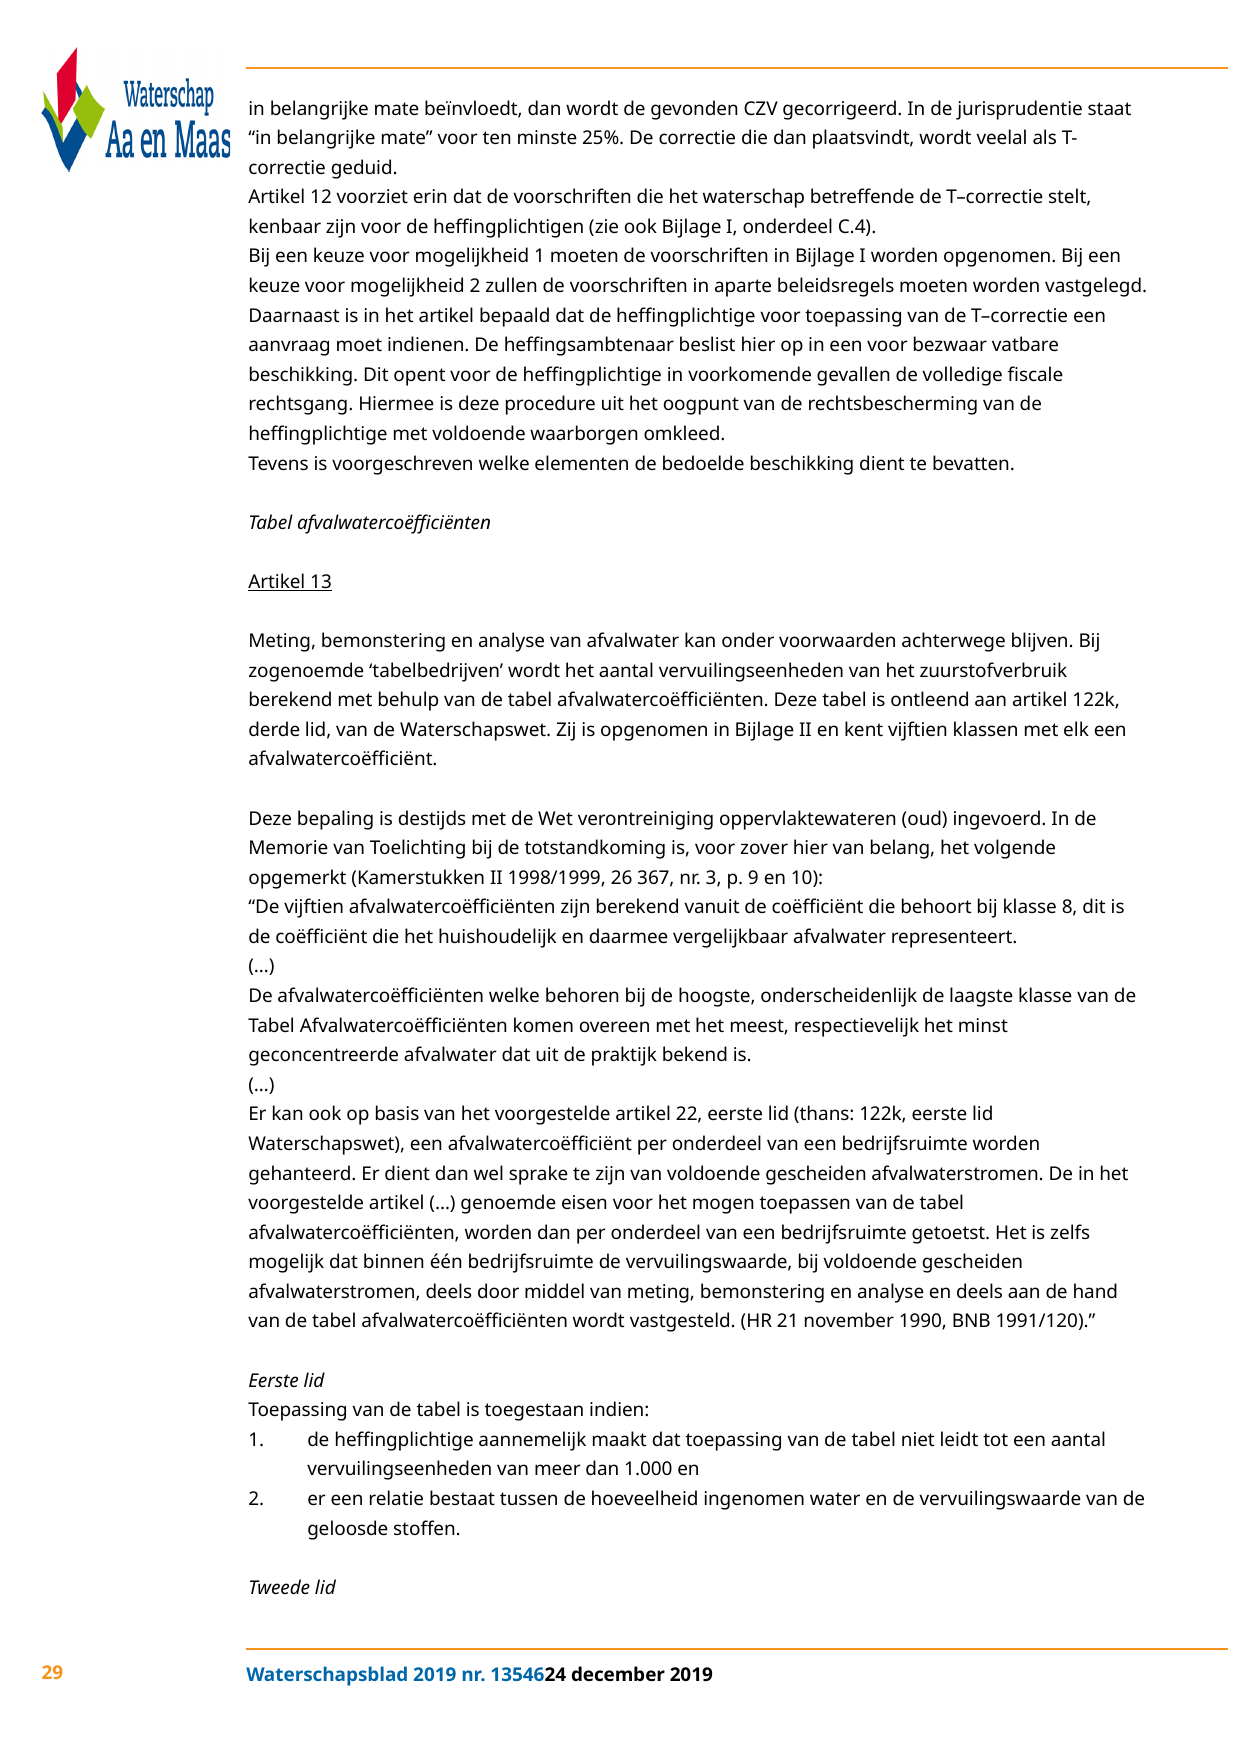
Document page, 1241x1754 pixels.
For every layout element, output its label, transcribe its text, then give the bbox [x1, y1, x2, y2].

text Er kan ook op basis van het voorgestelde artikel 22, eerste lid (thans: 122k, eerste lid Waterschapswet), een afvalwatercoëfficiënt per onderdeel van een bedrijfsruimte worden gehanteerd. Er dient dan wel sprake te zijn van voldoende gescheiden afvalwaterstromen. De in het voorgestelde artikel (…) genoemde eisen voor het mogen toepassen van de tabel afvalwatercoëfficiënten, worden dan per onderdeel van een bedrijfsruimte getoetst. Het is zelfs mogelijk dat binnen één bedrijfsruimte de vervuilingswaarde, bij voldoende gescheiden afvalwaterstromen, deels door middel van meting, bemonstering en analyse en deels aan de hand van de tabel afvalwatercoëfficiënten wordt vastgesteld. (HR 21 november 1990, BNB 1991/120).” [248, 1101, 1152, 1333]
text in belangrijke mate beïnvloedt, dan wordt de gevonden CZV gecorrigeerd. In de jurisprudentie staat “in belangrijke mate” voor ten minste 25%. De correctie die dan plaatsvindt, wordt veelal als T-correctie geduid. [248, 95, 1152, 180]
text Tevens is voorgeschreven welke elementen de bedoelde beschikking dient te bevatten. [248, 450, 1152, 476]
text Deze bepaling is destijds met de Wet verontreiniging oppervlaktewateren (oud) ingevoerd. In de Memorie van Toelichting bij de totstandkoming is, voor zover hier van belang, het volgende opgemerkt (Kamerstukken II 1998/1999, 26 367, nr. 3, p. 9 en 10): [248, 805, 1152, 890]
text (…) [248, 1071, 1152, 1097]
list er een relatie bestaat tussen de hoeveelheid ingenomen water en de vervuilingswaarde van de geloosde stoffen. [248, 1485, 1152, 1541]
text De afvalwatercoëfficiënten welke behoren bij de hoogste, onderscheidenlijk de laagste klasse van de Tabel Afvalwatercoëfficiënten komen overeen met het meest, respectievelijk het minst geconcentreerde afvalwater dat uit de praktijk bekend is. [248, 982, 1152, 1067]
text Artikel 12 voorziet erin dat de voorschriften die het waterschap betreffende de T–correctie stelt, kenbaar zijn voor de heffingplichtigen (zie ook Bijlage I, onderdeel C.4). [248, 183, 1152, 239]
picture [41, 47, 231, 172]
text Eerste lid [248, 1367, 1152, 1393]
text Tweede lid [248, 1574, 1152, 1600]
text Tabel afvalwatercoëfficiënten [248, 509, 1152, 535]
text Daarnaast is in het artikel bepaald dat de heffingplichtige voor toepassing van de T–correctie een aanvraag moet indienen. De heffingsambtenaar beslist hier op in een voor bezwaar vatbare beschikking. Dit opent voor de heffingplichtige in voorkomende gevallen de volledige fiscale rechtsgang. Hiermee is deze procedure uit het oogpunt van de rechtsbescherming van de heffingplichtige met voldoende waarborgen omkleed. [248, 302, 1152, 446]
text (…) [248, 953, 1152, 978]
text Meting, bemonstering en analyse van afvalwater kan onder voorwaarden achterwege blijven. Bij zogenoemde ‘tabelbedrijven’ wordt het aantal vervuilingseenheden van het zuurstofverbruik berekend met behulp van de tabel afvalwatercoëfficiënten. Deze tabel is ontleend aan artikel 122k, derde lid, van de Waterschapswet. Zij is opgenomen in Bijlage II en kent vijftien klassen met elk een afvalwatercoëfficiënt. [248, 627, 1152, 771]
text Bij een keuze voor mogelijkheid 1 moeten de voorschriften in Bijlage I worden opgenomen. Bij een keuze voor mogelijkheid 2 zullen de voorschriften in aparte beleidsregels moeten worden vastgelegd. [248, 243, 1152, 298]
text Artikel 13 [248, 568, 1152, 594]
text “De vijftien afvalwatercoëfficiënten zijn berekend vanuit de coëfficiënt die behoort bij klasse 8, dit is de coëfficiënt die het huishoudelijk en daarmee vergelijkbaar afvalwater representeert. [248, 893, 1152, 949]
text Toepassing van de tabel is toegestaan indien: [248, 1396, 1152, 1422]
list de heffingplichtige aannemelijk maakt dat toepassing van de tabel niet leidt tot een aantal vervuilingseenheden van meer dan 1.000 en [248, 1426, 1152, 1481]
